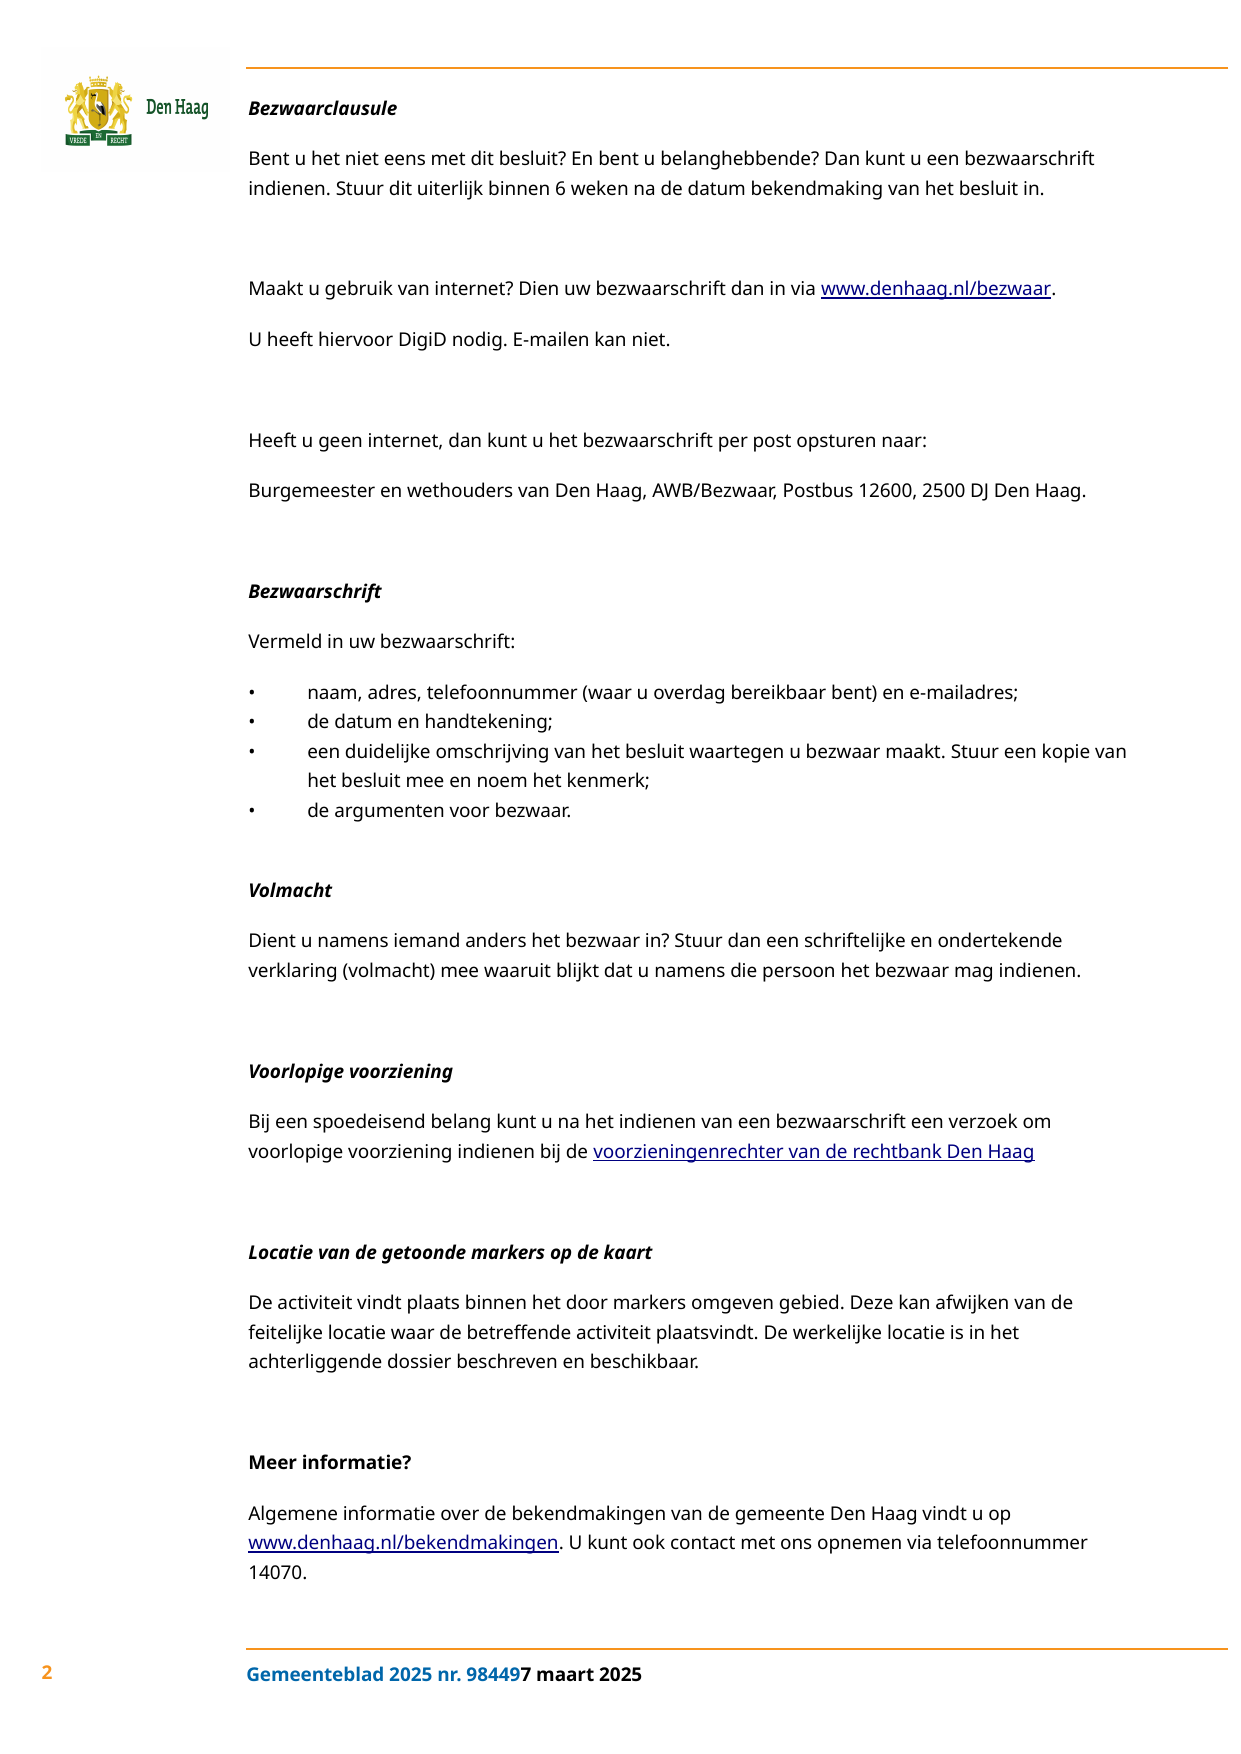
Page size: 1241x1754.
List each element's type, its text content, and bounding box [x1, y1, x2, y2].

text U heeft hiervoor DigiD nodig. E-mailen kan niet. [248, 326, 1152, 352]
text Volmacht [248, 877, 1152, 903]
list naam, adres, telefoonnummer (waar u overdag bereikbaar bent) en e-mailadres; [248, 679, 1152, 705]
text Heeft u geen internet, dan kunt u het bezwaarschrift per post opsturen naar: [248, 427, 1152, 453]
text Voorlopige voorziening [248, 1058, 1152, 1084]
text De activiteit vindt plaats binnen het door markers omgeven gebied. Deze kan afwijken van de feitelijke locatie waar de betreffende activiteit plaatsvindt. De werkelijke locatie is in het achterliggende dossier beschreven en beschikbaar. [248, 1289, 1152, 1374]
text Algemene informatie over de bekendmakingen van de gemeente Den Haag vindt u op www.denhaag.nl/bekendmakingen. U kunt ook contact met ons opnemen via telefoonnummer 14070. [248, 1500, 1152, 1585]
text Burgemeester en wethouders van Den Haag, AWB/Bezwaar, Postbus 12600, 2500 DJ Den Haag. [248, 477, 1152, 503]
text Meer informatie? [248, 1449, 1152, 1475]
text Locatie van de getoonde markers op de kaart [248, 1239, 1152, 1265]
text Vermeld in uw bezwaarschrift: [248, 628, 1152, 654]
list de argumenten voor bezwaar. [248, 797, 1152, 823]
text Dient u namens iemand anders het bezwaar in? Stuur dan een schriftelijke en ondertekende verklaring (volmacht) mee waaruit blijkt dat u namens die persoon het bezwaar mag indienen. [248, 928, 1152, 983]
text Maakt u gebruik van internet? Dien uw bezwaarschrift dan in via www.denhaag.nl/bezwaar. [248, 276, 1152, 301]
text Bij een spoedeisend belang kunt u na het indienen van een bezwaarschrift een verzoek om voorlopige voorziening indienen bij de voorzieningenrechter van de rechtbank Den Haag [248, 1108, 1152, 1164]
list de datum en handtekening; [248, 708, 1152, 734]
picture [41, 47, 231, 172]
text Bezwaarclausule [248, 95, 1152, 121]
list een duidelijke omschrijving van het besluit waartegen u bezwaar maakt. Stuur een kopie van het besluit mee en noem het kenmerk; [248, 738, 1152, 793]
text Bent u het niet eens met dit besluit? En bent u belanghebbende? Dan kunt u een bezwaarschrift indienen. Stuur dit uiterlijk binnen 6 weken na de datum bekendmaking van het besluit in. [248, 145, 1152, 201]
text Bezwaarschrift [248, 578, 1152, 604]
